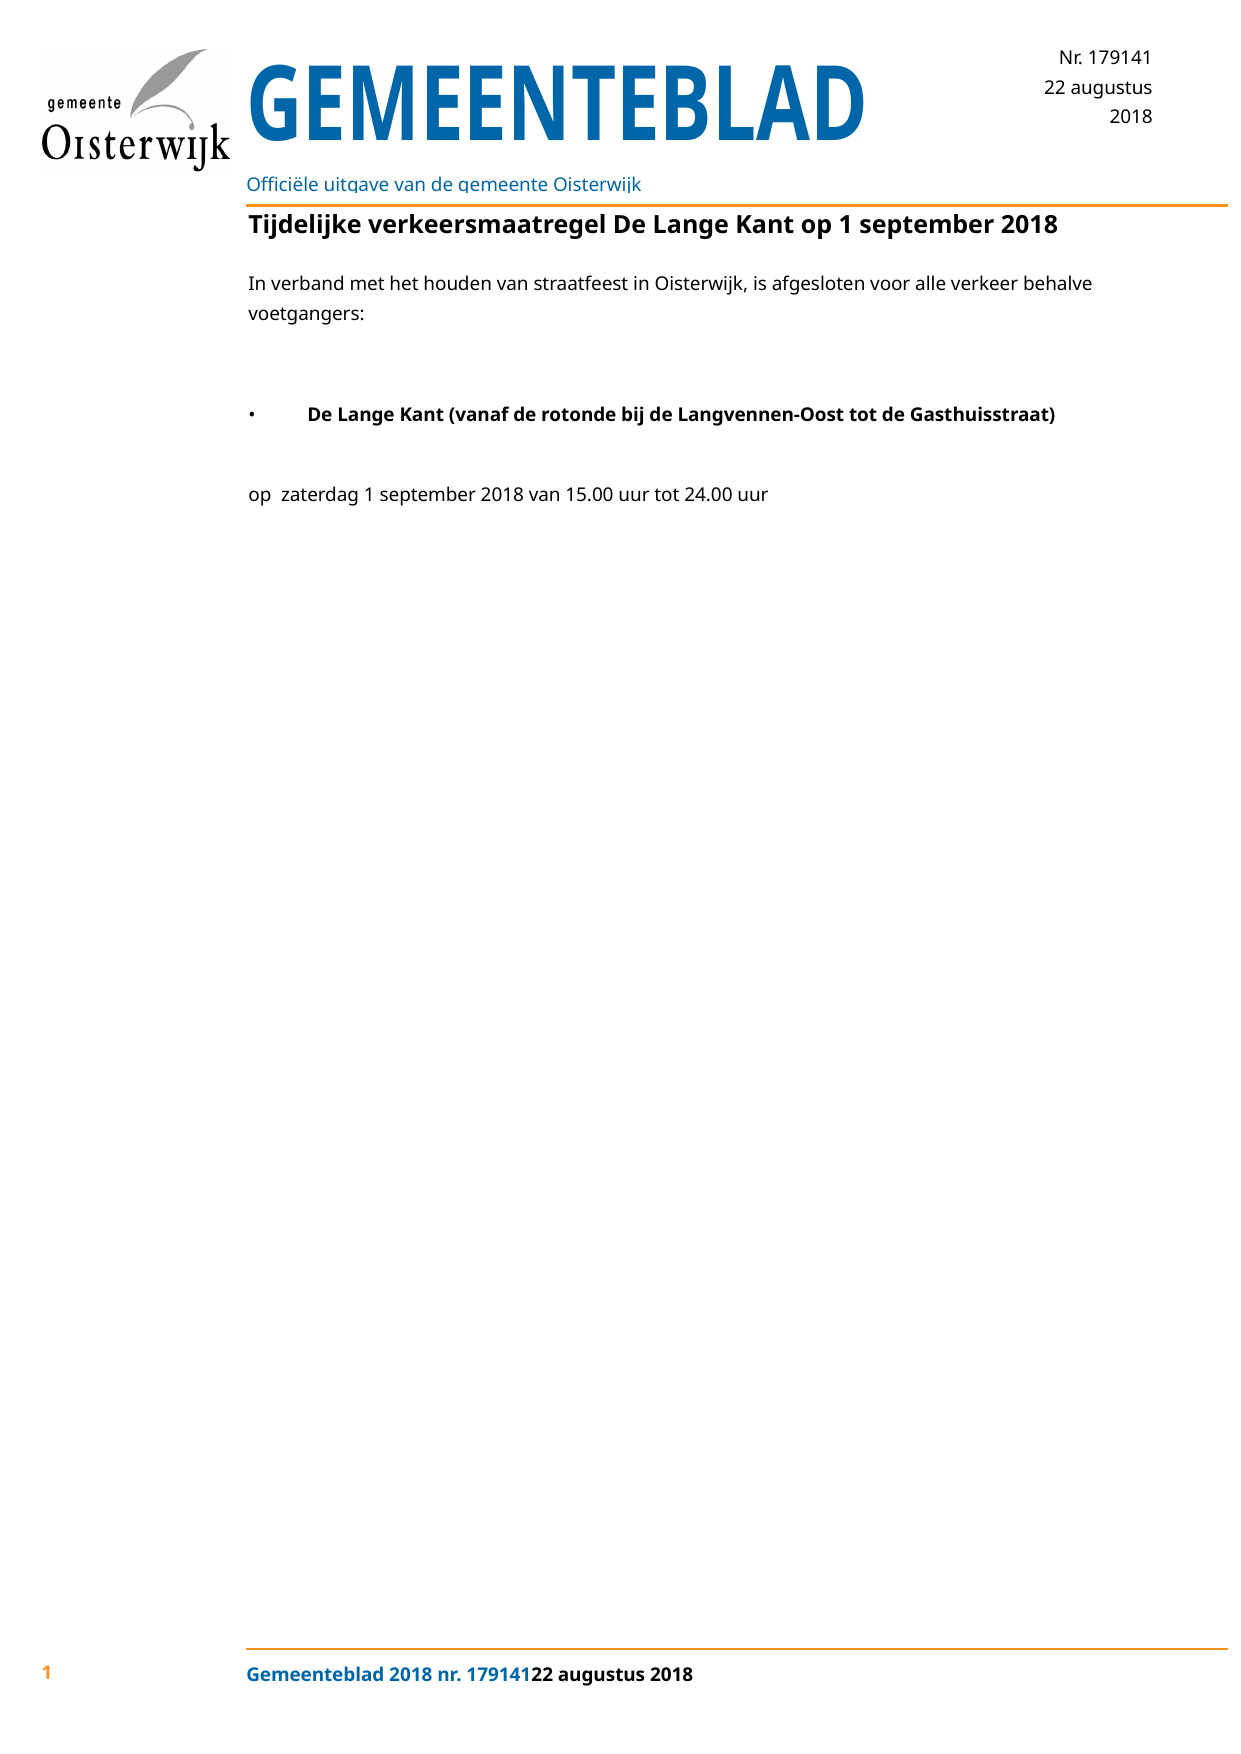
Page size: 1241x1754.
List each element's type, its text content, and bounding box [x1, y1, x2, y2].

text op zaterdag 1 september 2018 van 15.00 uur tot 24.00 uur [248, 481, 1152, 506]
text Tijdelijke verkeersmaatregel De Lange Kant op 1 september 2018 [248, 207, 1152, 241]
list De Lange Kant (vanaf de rotonde bij de Langvennen-Oost tot de Gasthuisstraat) [248, 401, 1152, 426]
text In verband met het houden van straatfeest in Oisterwijk, is afgesloten voor alle verkeer behalve voetgangers: [248, 270, 1152, 326]
picture [41, 47, 231, 172]
